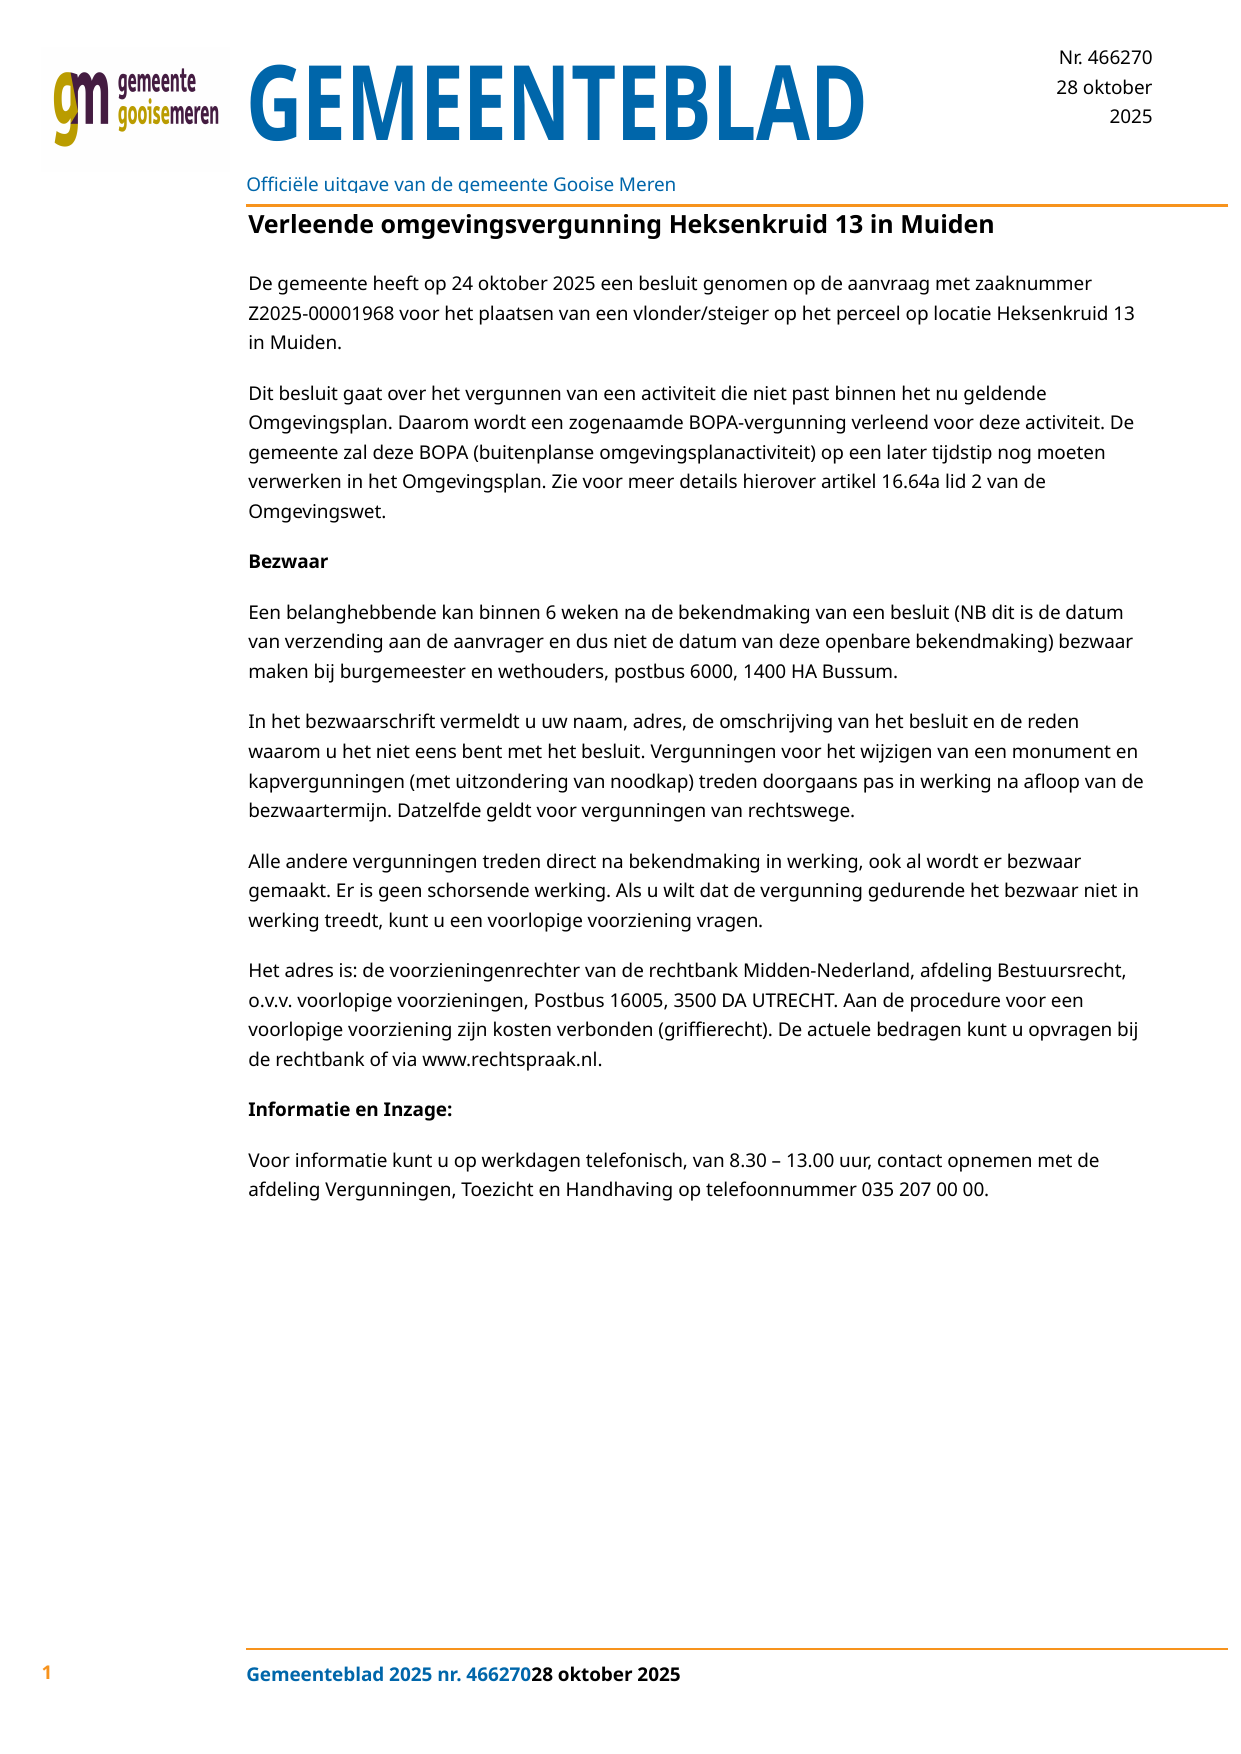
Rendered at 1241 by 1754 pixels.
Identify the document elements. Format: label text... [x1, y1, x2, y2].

text Bezwaar [248, 549, 1152, 574]
text De gemeente heeft op 24 oktober 2025 een besluit genomen op de aanvraag met zaaknummer Z2025-00001968 voor het plaatsen van een vlonder/steiger op het perceel op locatie Heksenkruid 13 in Muiden. [248, 270, 1152, 355]
text In het bezwaarschrift vermeldt u uw naam, adres, de omschrijving van het besluit en de reden waarom u het niet eens bent met het besluit. Vergunningen voor het wijzigen van een monument en kapvergunningen (met uitzondering van noodkap) treden doorgaans pas in werking na afloop van de bezwaartermijn. Datzelfde geldt voor vergunningen van rechtswege. [248, 709, 1152, 823]
text Dit besluit gaat over het vergunnen van een activiteit die niet past binnen het nu geldende Omgevingsplan. Daarom wordt een zogenaamde BOPA-vergunning verleend voor deze activiteit. De gemeente zal deze BOPA (buitenplanse omgevingsplanactiviteit) op een later tijdstip nog moeten verwerken in het Omgevingsplan. Zie voor meer details hierover artikel 16.64a lid 2 van de Omgevingswet. [248, 380, 1152, 524]
text Het adres is: de voorzieningenrechter van de rechtbank Midden-Nederland, afdeling Bestuursrecht, o.v.v. voorlopige voorzieningen, Postbus 16005, 3500 DA UTRECHT. Aan de procedure voor een voorlopige voorziening zijn kosten verbonden (griffierecht). De actuele bedragen kunt u opvragen bij de rechtbank of via www.rechtspraak.nl. [248, 957, 1152, 1072]
text Informatie en Inzage: [248, 1097, 1152, 1122]
text Verleende omgevingsvergunning Heksenkruid 13 in Muiden [248, 207, 1152, 241]
picture [41, 47, 231, 172]
text Voor informatie kunt u op werkdagen telefonisch, van 8.30 – 13.00 uur, contact opnemen met de afdeling Vergunningen, Toezicht en Handhaving op telefoonnummer 035 207 00 00. [248, 1147, 1152, 1202]
text Alle andere vergunningen treden direct na bekendmaking in werking, ook al wordt er bezwaar gemaakt. Er is geen schorsende werking. Als u wilt dat de vergunning gedurende het bezwaar niet in werking treedt, kunt u een voorlopige voorziening vragen. [248, 848, 1152, 933]
text Een belanghebbende kan binnen 6 weken na de bekendmaking van een besluit (NB dit is de datum van verzending aan de aanvrager en dus niet de datum van deze openbare bekendmaking) bezwaar maken bij burgemeester en wethouders, postbus 6000, 1400 HA Bussum. [248, 599, 1152, 684]
